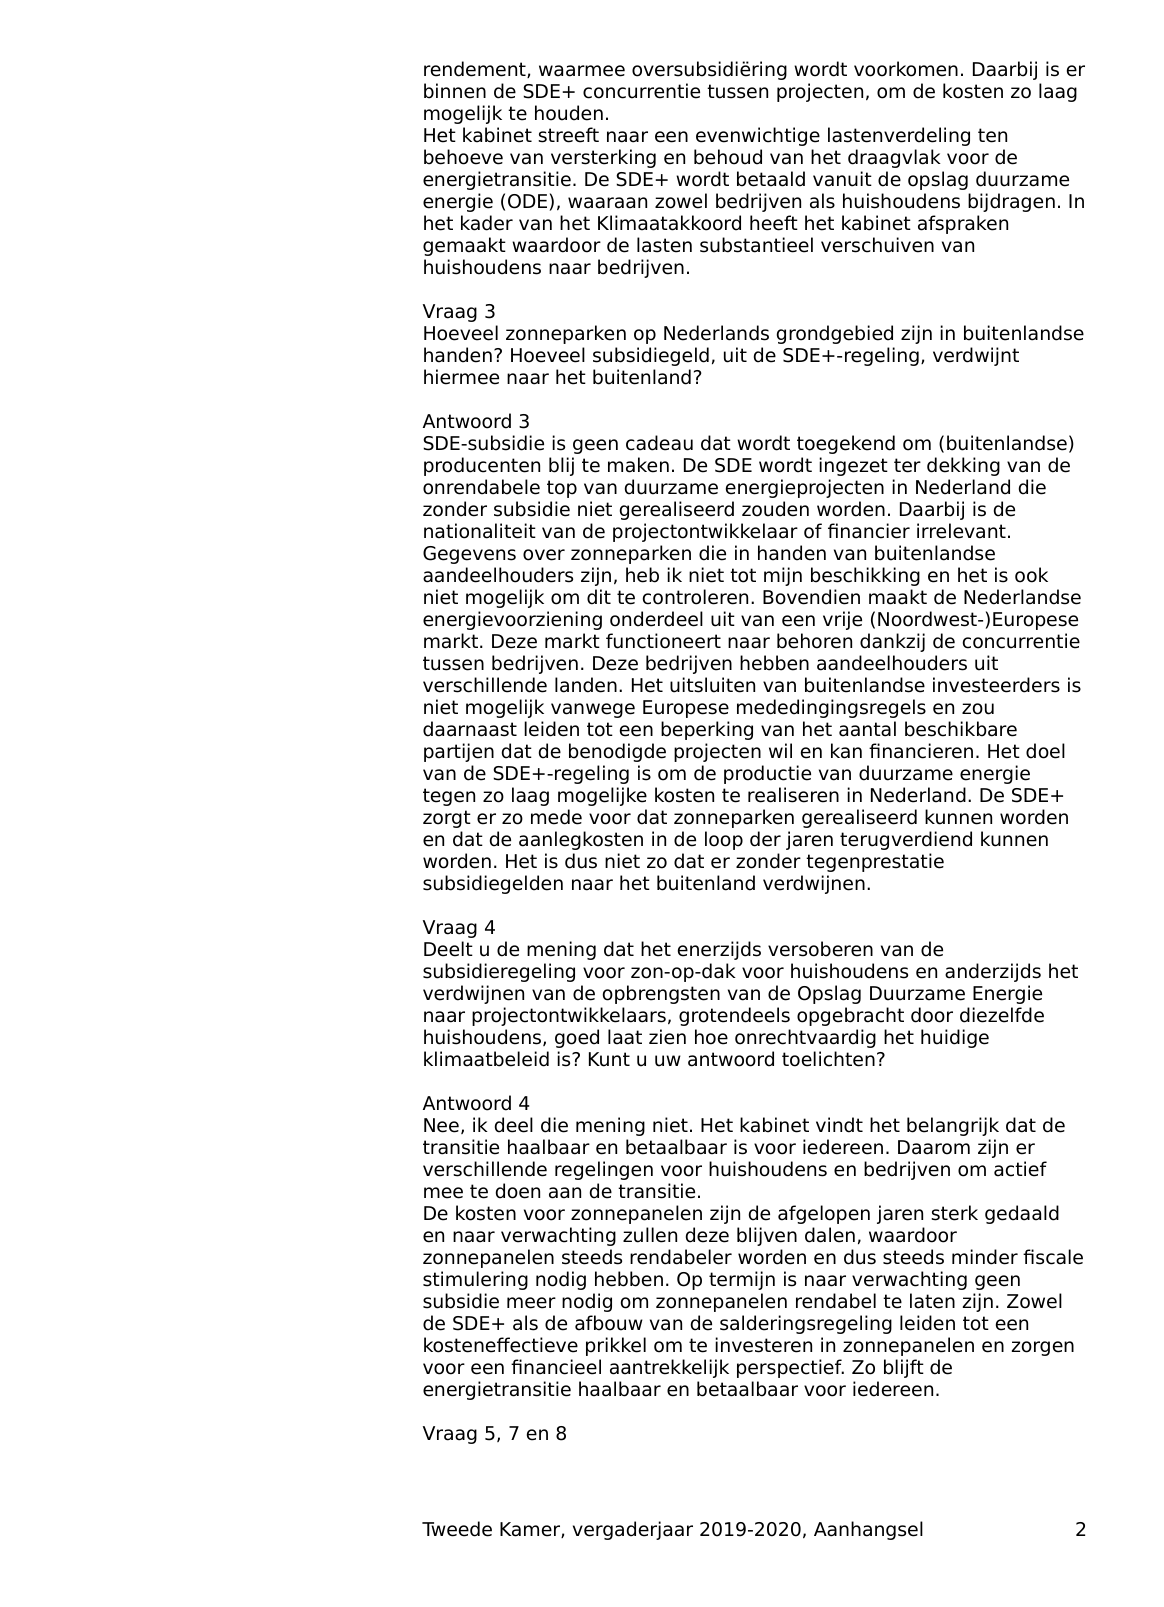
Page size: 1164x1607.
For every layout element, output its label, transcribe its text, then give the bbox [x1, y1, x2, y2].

text SDE-subsidie is geen cadeau dat wordt toegekend om (buitenlandse) producenten blij te maken. De SDE wordt ingezet ter dekking van de onrendabele top van duurzame energieprojecten in Nederland die zonder subsidie niet gerealiseerd zouden worden. Daarbij is de nationaliteit van de projectontwikkelaar of financier irrelevant. Gegevens over zonneparken die in handen van buitenlandse aandeelhouders zijn, heb ik niet tot mijn beschikking en het is ook niet mogelijk om dit te controleren. Bovendien maakt de Nederlandse energievoorziening onderdeel uit van een vrije (Noordwest-)Europese markt. Deze markt functioneert naar behoren dankzij de concurrentie tussen bedrijven. Deze bedrijven hebben aandeelhouders uit verschillende landen. Het uitsluiten van buitenlandse investeerders is niet mogelijk vanwege Europese mededingingsregels en zou daarnaast leiden tot een beperking van het aantal beschikbare partijen dat de benodigde projecten wil en kan financieren. Het doel van de SDE+-regeling is om de productie van duurzame energie tegen zo laag mogelijke kosten te realiseren in Nederland. De SDE+ zorgt er zo mede voor dat zonneparken gerealiseerd kunnen worden en dat de aanlegkosten in de loop der jaren terugverdiend kunnen worden. Het is dus niet zo dat er zonder tegenprestatie subsidiegelden naar het buitenland verdwijnen. [422, 433, 1087, 895]
text Antwoord 4 [422, 1093, 1087, 1115]
text Nee, ik deel die mening niet. Het kabinet vindt het belangrijk dat de transitie haalbaar en betaalbaar is voor iedereen. Daarom zijn er verschillende regelingen voor huishoudens en bedrijven om actief mee te doen aan de transitie. [422, 1115, 1087, 1203]
text Vraag 4 [422, 917, 1087, 939]
text Deelt u de mening dat het enerzijds versoberen van de subsidieregeling voor zon-op-dak voor huishoudens en anderzijds het verdwijnen van de opbrengsten van de Opslag Duurzame Energie naar projectontwikkelaars, grotendeels opgebracht door diezelfde huishoudens, goed laat zien hoe onrechtvaardig het huidige klimaatbeleid is? Kunt u uw antwoord toelichten? [422, 939, 1087, 1071]
text Vraag 5, 7 en 8 [422, 1423, 1087, 1445]
text Vraag 3 [422, 301, 1087, 323]
text Hoeveel zonneparken op Nederlands grondgebied zijn in buitenlandse handen? Hoeveel subsidiegeld, uit de SDE+-regeling, verdwijnt hiermee naar het buitenland? [422, 323, 1087, 389]
text rendement, waarmee oversubsidiëring wordt voorkomen. Daarbij is er binnen de SDE+ concurrentie tussen projecten, om de kosten zo laag mogelijk te houden. [422, 59, 1087, 125]
text De kosten voor zonnepanelen zijn de afgelopen jaren sterk gedaald en naar verwachting zullen deze blijven dalen, waardoor zonnepanelen steeds rendabeler worden en dus steeds minder fiscale stimulering nodig hebben. Op termijn is naar verwachting geen subsidie meer nodig om zonnepanelen rendabel te laten zijn. Zowel de SDE+ als de afbouw van de salderingsregeling leiden tot een kosteneffectieve prikkel om te investeren in zonnepanelen en zorgen voor een financieel aantrekkelijk perspectief. Zo blijft de energietransitie haalbaar en betaalbaar voor iedereen. [422, 1203, 1087, 1401]
text Het kabinet streeft naar een evenwichtige lastenverdeling ten behoeve van versterking en behoud van het draagvlak voor de energietransitie. De SDE+ wordt betaald vanuit de opslag duurzame energie (ODE), waaraan zowel bedrijven als huishoudens bijdragen. In het kader van het Klimaatakkoord heeft het kabinet afspraken gemaakt waardoor de lasten substantieel verschuiven van huishoudens naar bedrijven. [422, 125, 1087, 279]
text Antwoord 3 [422, 411, 1087, 433]
